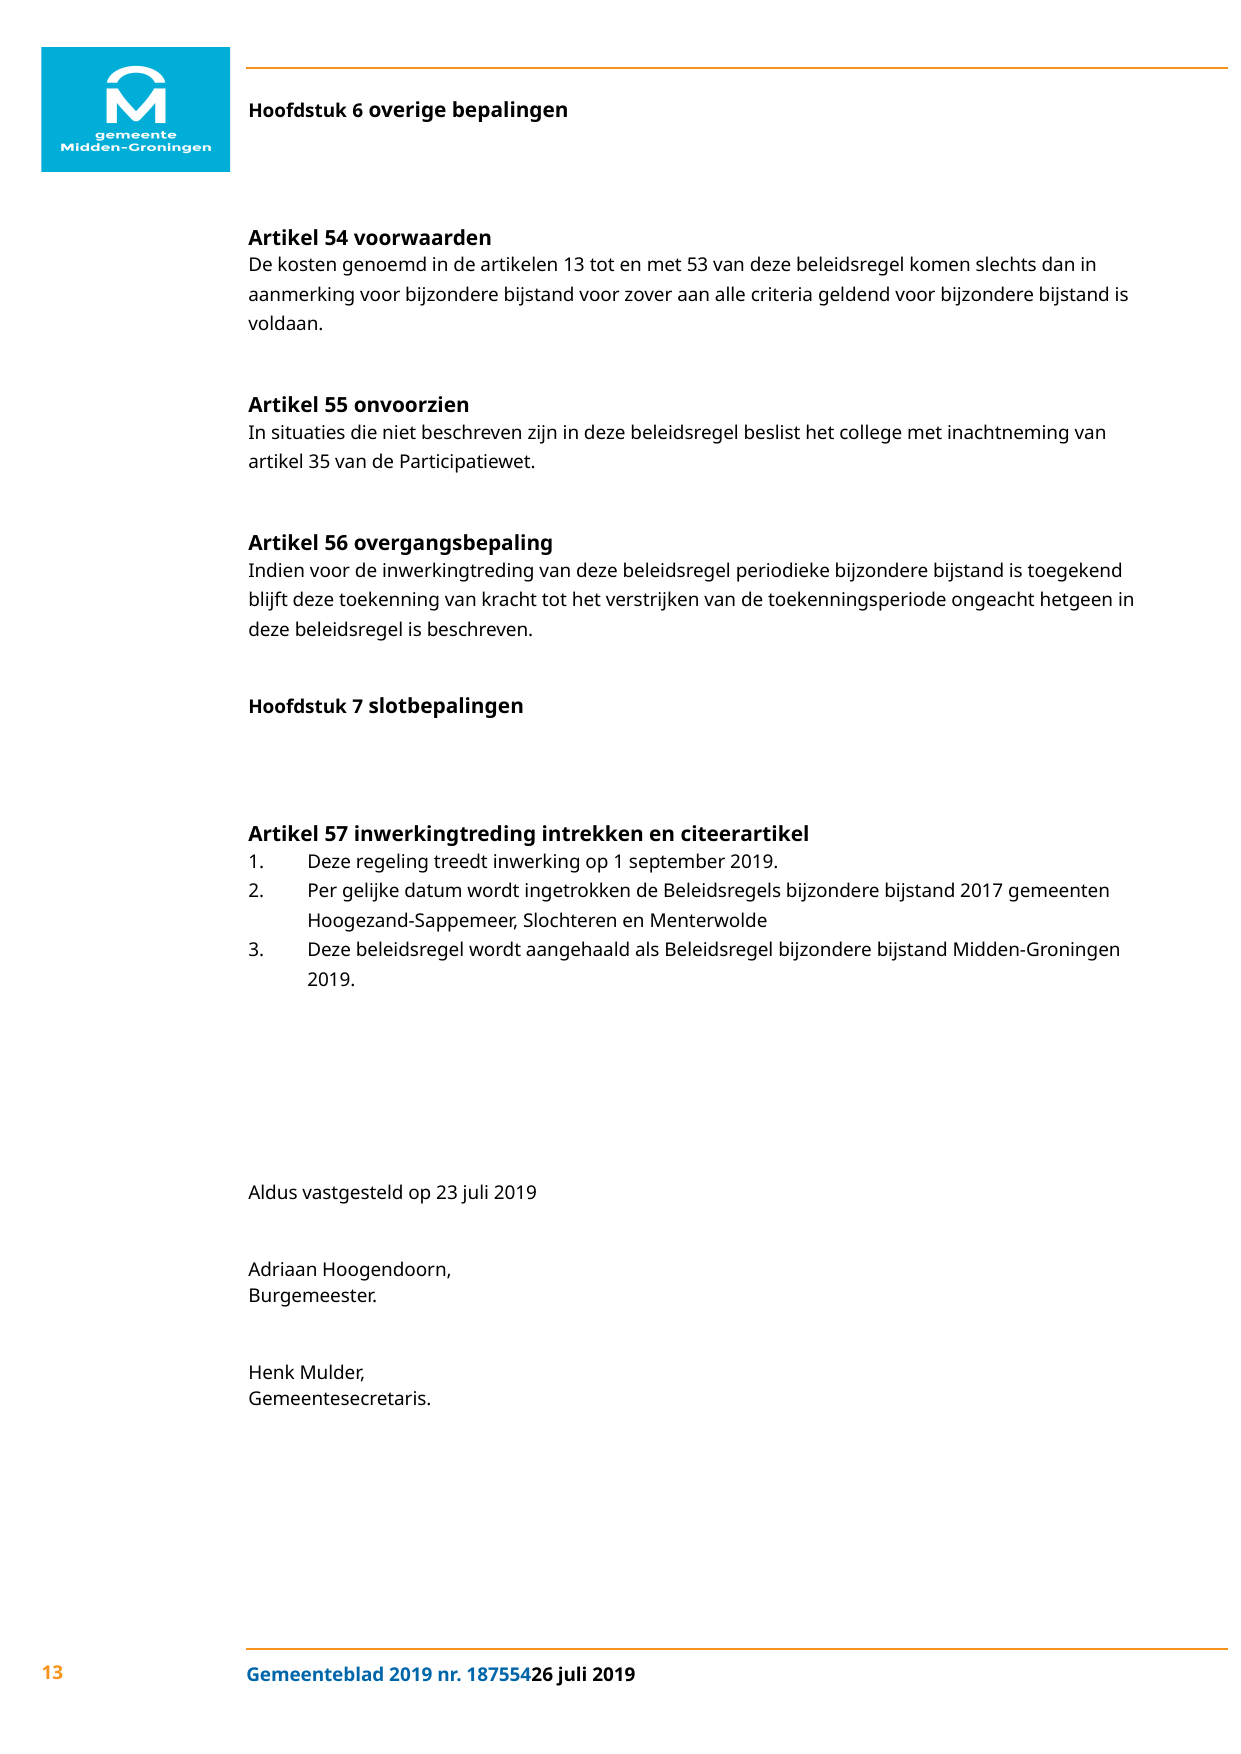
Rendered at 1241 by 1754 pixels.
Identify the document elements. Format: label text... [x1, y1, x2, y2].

text Hoofdstuk 7 slotbepalingen [248, 691, 1152, 720]
picture [107, 89, 165, 122]
text Burgemeester. [248, 1282, 1152, 1308]
picture [184, 146, 190, 153]
text Artikel 55 onvoorzien [248, 391, 1152, 419]
text Artikel 56 overgangsbepaling [248, 528, 1152, 557]
text Adriaan Hoogendoorn, [248, 1257, 1152, 1282]
text Artikel 54 voorwaarden [248, 223, 1152, 251]
text De kosten genoemd in de artikelen 13 tot en met 53 van deze beleidsregel komen slechts dan in aanmerking voor bijzondere bijstand voor zover aan alle criteria geldend voor bijzondere bijstand is voldaan. [248, 251, 1152, 336]
text In situaties die niet beschreven zijn in deze beleidsregel beslist het college met inachtneming van artikel 35 van de Participatiewet. [248, 419, 1152, 474]
list Per gelijke datum wordt ingetrokken de Beleidsregels bijzondere bijstand 2017 gemeenten Hoogezand-Sappemeer, Slochteren en Menterwolde [248, 877, 1152, 933]
list Deze regeling treedt inwerking op 1 september 2019. [248, 848, 1152, 874]
list Deze beleidsregel wordt aangehaald als Beleidsregel bijzondere bijstand Midden-Groningen 2019. [248, 937, 1152, 992]
text Aldus vastgesteld op 23 juli 2019 [248, 1179, 1152, 1205]
text Henk Mulder, [248, 1359, 1152, 1385]
text Artikel 57 inwerkingtreding intrekken en citeerartikel [248, 819, 1152, 848]
text Gemeentesecretaris. [248, 1385, 1152, 1411]
picture [108, 66, 164, 82]
text Indien voor de inwerkingtreding van deze beleidsregel periodieke bijzondere bijstand is toegekend blijft deze toekenning van kracht tot het verstrijken van de toekenningsperiode ongeacht hetgeen in deze beleidsregel is beschreven. [248, 557, 1152, 642]
text Hoofdstuk 6 overige bepalingen [248, 95, 1152, 123]
